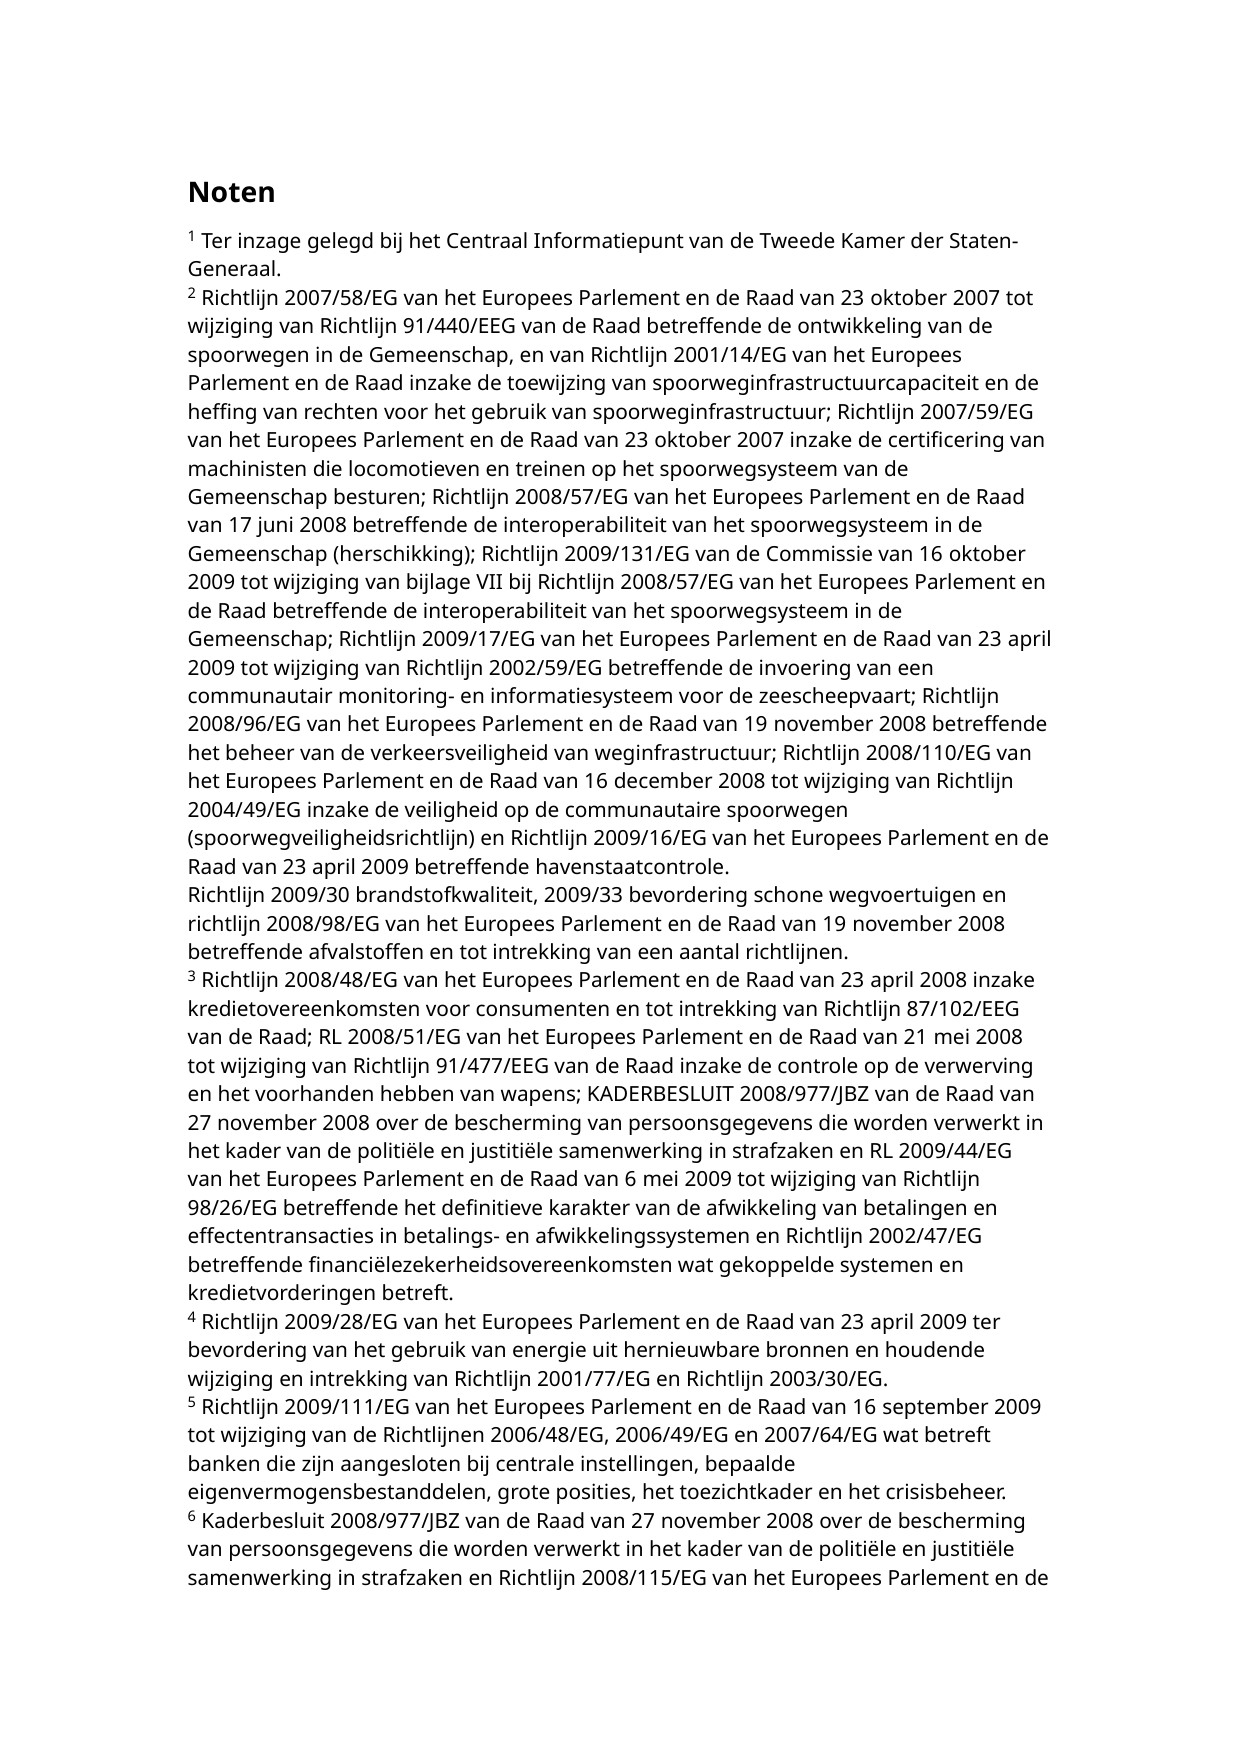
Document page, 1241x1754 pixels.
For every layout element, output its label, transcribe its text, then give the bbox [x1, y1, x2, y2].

subtitle Noten [187, 172, 1053, 211]
text Richtlijn 2009/30 brandstofkwaliteit, 2009/33 bevordering schone wegvoertuigen en richtlijn 2008/98/EG van het Europees Parlement en de Raad van 19 november 2008 betreffende afvalstoffen en tot intrekking van een aantal richtlijnen. [187, 880, 1053, 966]
text 2 Richtlijn 2007/58/EG van het Europees Parlement en de Raad van 23 oktober 2007 tot wijziging van Richtlijn 91/440/EEG van de Raad betreffende de ontwikkeling van de spoorwegen in de Gemeenschap, en van Richtlijn 2001/14/EG van het Europees Parlement en de Raad inzake de toewijzing van spoorweginfrastructuurcapaciteit en de heffing van rechten voor het gebruik van spoorweginfrastructuur; Richtlijn 2007/59/EG van het Europees Parlement en de Raad van 23 oktober 2007 inzake de certificering van machinisten die locomotieven en treinen op het spoorwegsysteem van de Gemeenschap besturen; Richtlijn 2008/57/EG van het Europees Parlement en de Raad van 17 juni 2008 betreffende de interoperabiliteit van het spoorwegsysteem in de Gemeenschap (herschikking); Richtlijn 2009/131/EG van de Commissie van 16 oktober 2009 tot wijziging van bijlage VII bij Richtlijn 2008/57/EG van het Europees Parlement en de Raad betreffende de interoperabiliteit van het spoorwegsysteem in de Gemeenschap; Richtlijn 2009/17/EG van het Europees Parlement en de Raad van 23 april 2009 tot wijziging van Richtlijn 2002/59/EG betreffende de invoering van een communautair monitoring- en informatiesysteem voor de zeescheepvaart; Richtlijn 2008/96/EG van het Europees Parlement en de Raad van 19 november 2008 betreffende het beheer van de verkeersveiligheid van weginfrastructuur; Richtlijn 2008/110/EG van het Europees Parlement en de Raad van 16 december 2008 tot wijziging van Richtlijn 2004/49/EG inzake de veiligheid op de communautaire spoorwegen (spoorwegveiligheidsrichtlijn) en Richtlijn 2009/16/EG van het Europees Parlement en de Raad van 23 april 2009 betreffende havenstaatcontrole. [187, 283, 1053, 880]
text 4 Richtlijn 2009/28/EG van het Europees Parlement en de Raad van 23 april 2009 ter bevordering van het gebruik van energie uit hernieuwbare bronnen en houdende wijziging en intrekking van Richtlijn 2001/77/EG en Richtlijn 2003/30/EG. [187, 1307, 1053, 1392]
text 3 Richtlijn 2008/48/EG van het Europees Parlement en de Raad van 23 april 2008 inzake kredietovereenkomsten voor consumenten en tot intrekking van Richtlijn 87/102/EEG van de Raad; RL 2008/51/EG van het Europees Parlement en de Raad van 21 mei 2008 tot wijziging van Richtlijn 91/477/EEG van de Raad inzake de controle op de verwerving en het voorhanden hebben van wapens; KADERBESLUIT 2008/977/JBZ van de Raad van 27 november 2008 over de bescherming van persoonsgegevens die worden verwerkt in het kader van de politiële en justitiële samenwerking in strafzaken en RL 2009/44/EG van het Europees Parlement en de Raad van 6 mei 2009 tot wijziging van Richtlijn 98/26/EG betreffende het definitieve karakter van de afwikkeling van betalingen en effectentransacties in betalings- en afwikkelingssystemen en Richtlijn 2002/47/EG betreffende financiëlezekerheidsovereenkomsten wat gekoppelde systemen en kredietvorderingen betreft. [187, 966, 1053, 1307]
text 6 Kaderbesluit 2008/977/JBZ van de Raad van 27 november 2008 over de bescherming van persoonsgegevens die worden verwerkt in het kader van de politiële en justitiële samenwerking in strafzaken en Richtlijn 2008/115/EG van het Europees Parlement en de [187, 1506, 1053, 1591]
text 1 Ter inzage gelegd bij het Centraal Informatiepunt van de Tweede Kamer der Staten-Generaal. [187, 226, 1053, 283]
text 5 Richtlijn 2009/111/EG van het Europees Parlement en de Raad van 16 september 2009 tot wijziging van de Richtlijnen 2006/48/EG, 2006/49/EG en 2007/64/EG wat betreft banken die zijn aangesloten bij centrale instellingen, bepaalde eigenvermogensbestanddelen, grote posities, het toezichtkader en het crisisbeheer. [187, 1392, 1053, 1506]
